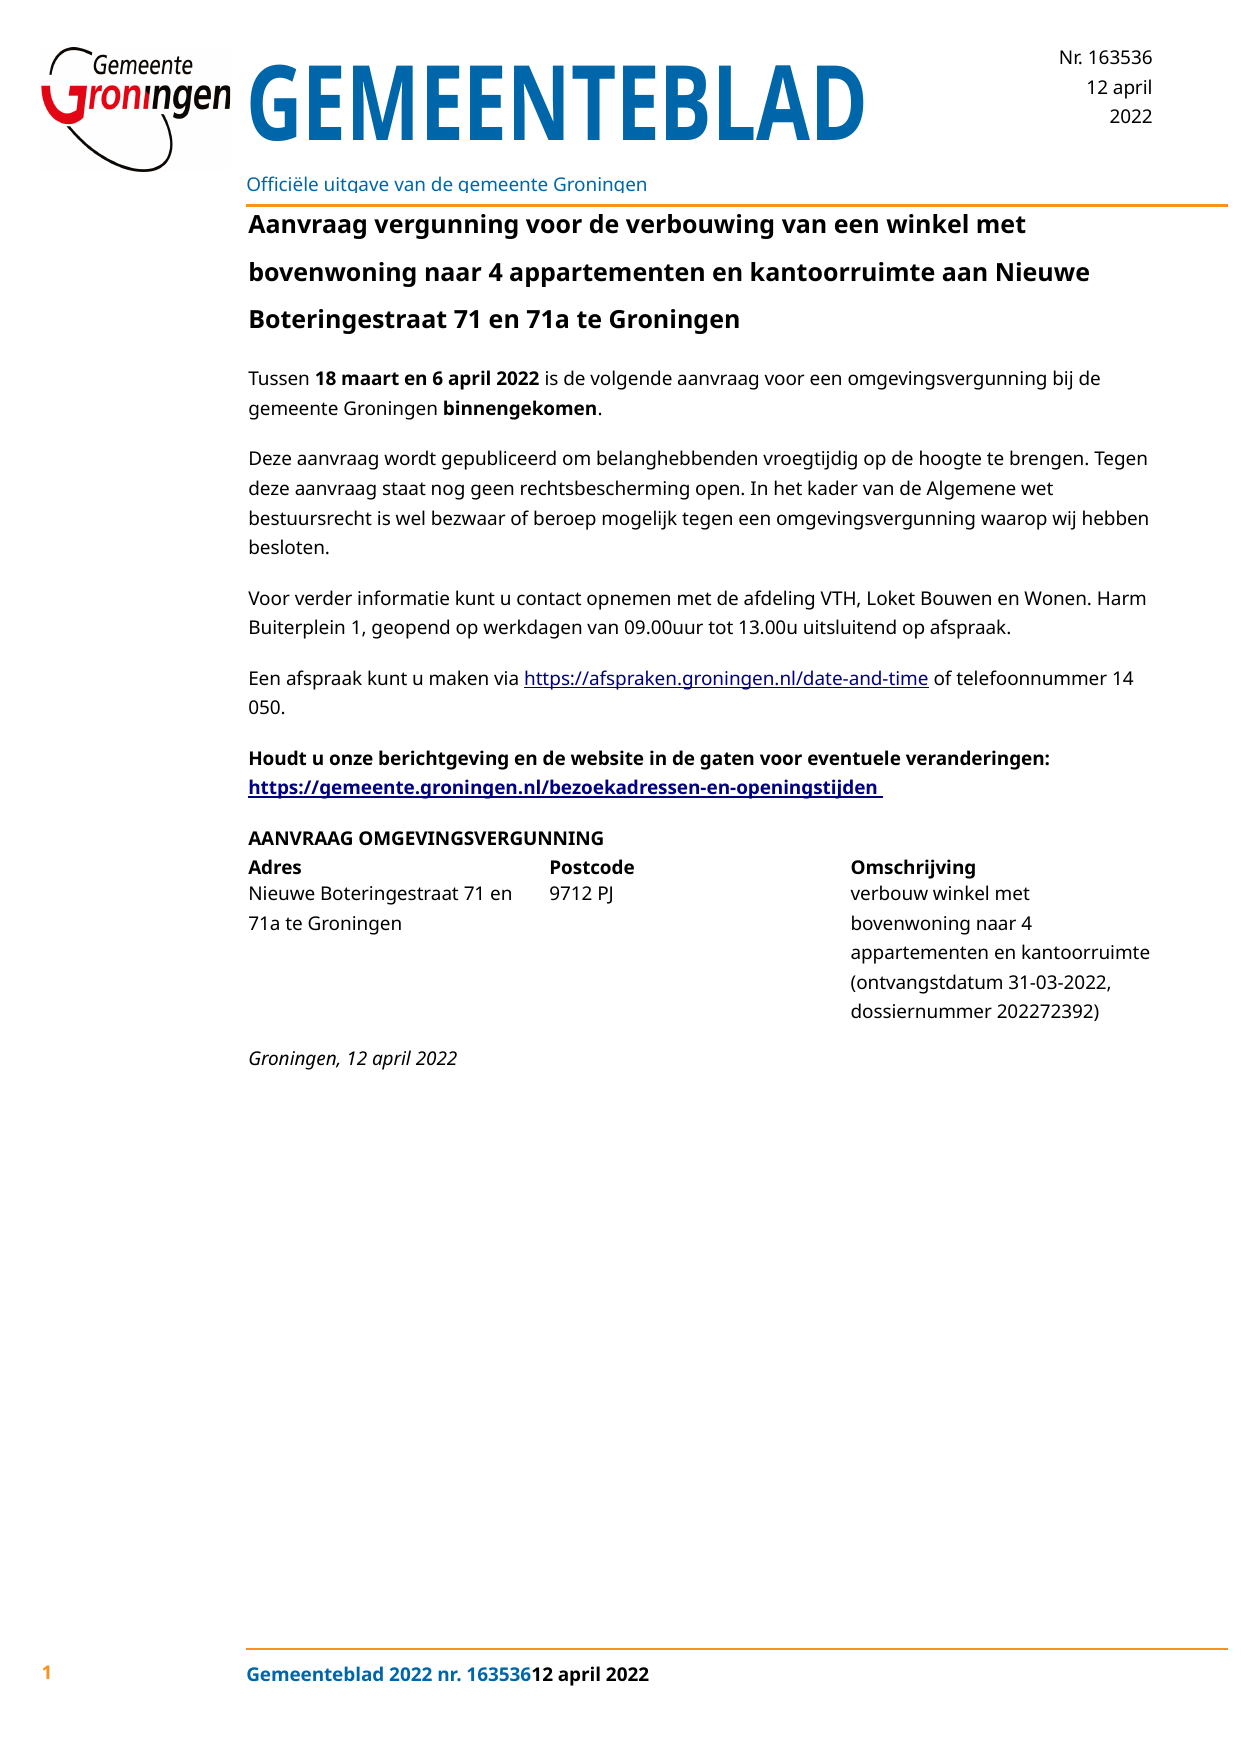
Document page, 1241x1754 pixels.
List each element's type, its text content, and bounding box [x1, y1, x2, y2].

text Deze aanvraag wordt gepubliceerd om belanghebbenden vroegtijdig op de hoogte te brengen. Tegen deze aanvraag staat nog geen rechtsbescherming open. In het kader van de Algemene wet bestuursrecht is wel bezwaar of beroep mogelijk tegen een omgevingsvergunning waarop wij hebben besloten. [248, 446, 1152, 560]
text Groningen, 12 april 2022 [248, 1046, 1152, 1071]
text Tussen 18 maart en 6 april 2022 is de volgende aanvraag voor een omgevingsvergunning bij de gemeente Groningen binnengekomen. [248, 366, 1152, 421]
table_cell 9712 PJ [549, 880, 850, 1024]
table_header Postcode [549, 854, 850, 880]
text AANVRAAG OMGEVINGSVERGUNNING [248, 825, 1152, 850]
text Houdt u onze berichtgeving en de website in de gaten voor eventuele veranderingen: https://gemeente.groningen.nl/bezoekadressen-en-openingstijden [248, 745, 1152, 800]
text Voor verder informatie kunt u contact opnemen met de afdeling VTH, Loket Bouwen en Wonen. Harm Buiterplein 1, geopend op werkdagen van 09.00uur tot 13.00u uitsluitend op afspraak. [248, 585, 1152, 640]
table_cell Nieuwe Boteringestraat 71 en 71a te Groningen [248, 880, 549, 1024]
table_header Adres [248, 854, 549, 880]
picture [41, 47, 231, 172]
text Aanvraag vergunning voor de verbouwing van een winkel met bovenwoning naar 4 appartementen en kantoorruimte aan Nieuwe Boteringestraat 71 en 71a te Groningen [248, 207, 1152, 336]
table_cell verbouw winkel met bovenwoning naar 4 appartementen en kantoorruimte (ontvangstdatum 31-03-2022, dossiernummer 202272392) [850, 880, 1152, 1024]
text Een afspraak kunt u maken via https://afspraken.groningen.nl/date-and-time of telefoonnummer 14 050. [248, 665, 1152, 720]
table_header Omschrijving [850, 854, 1152, 880]
